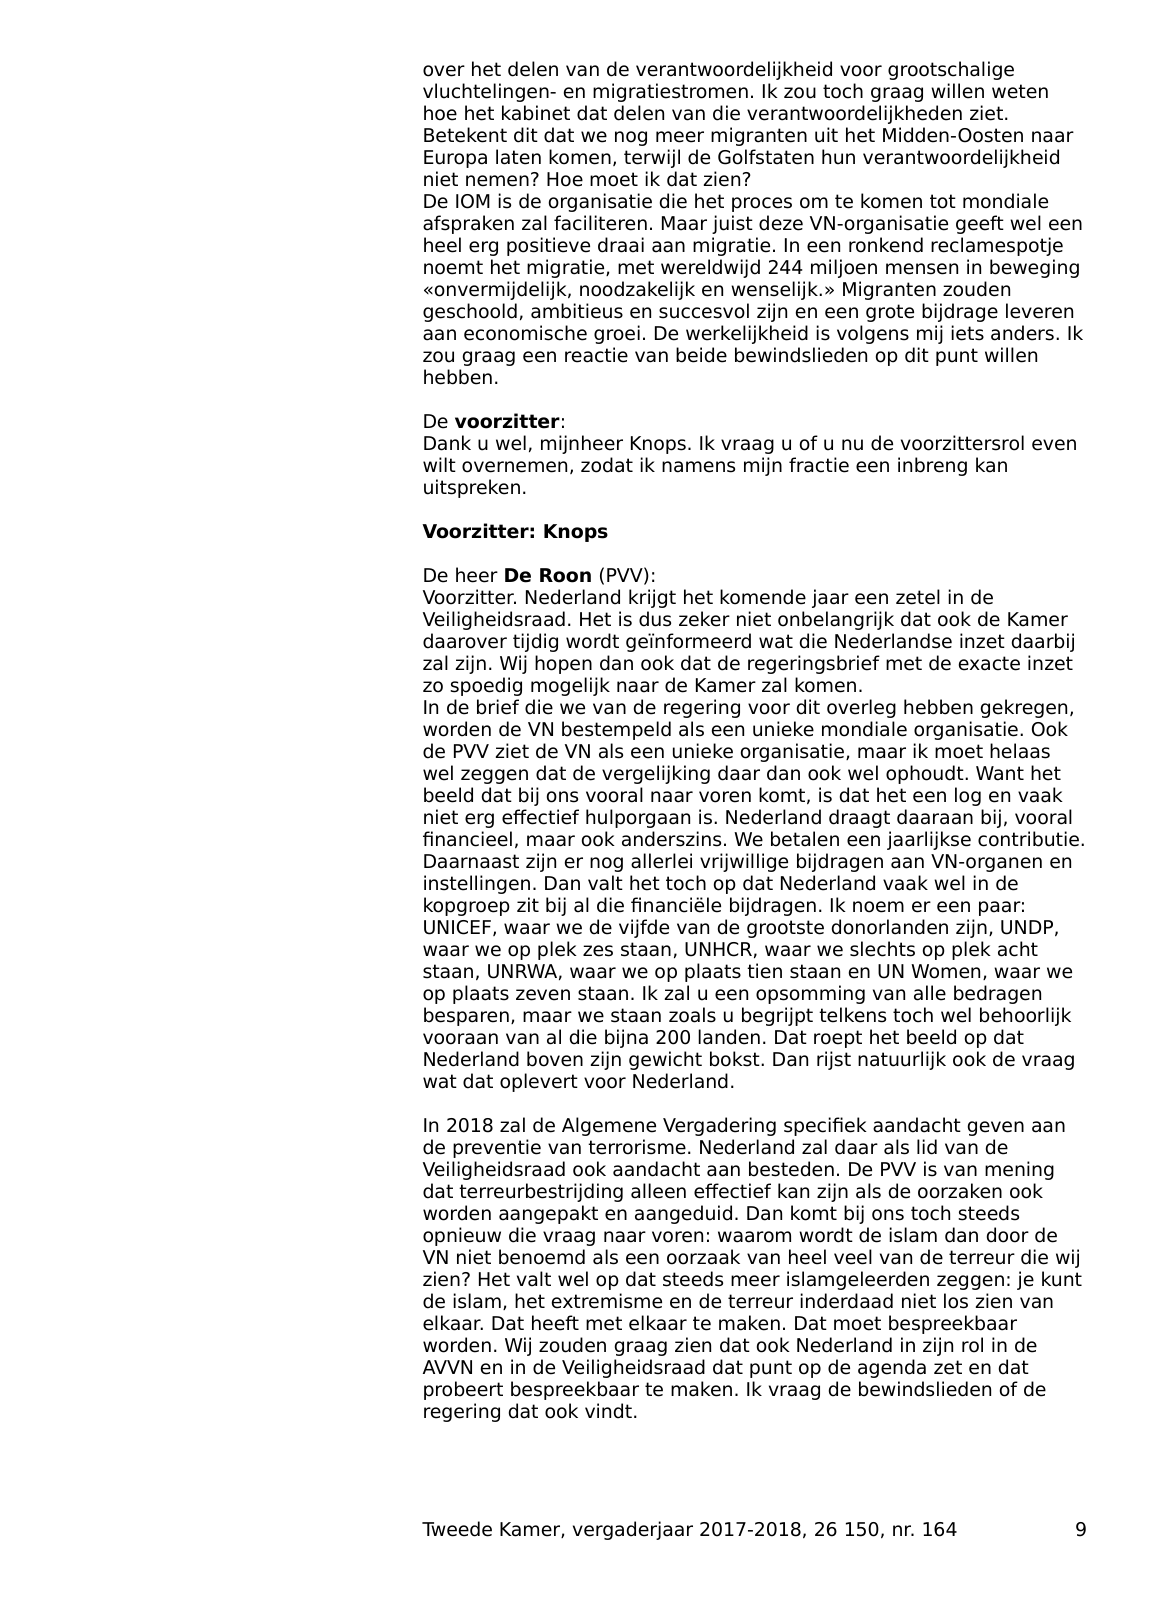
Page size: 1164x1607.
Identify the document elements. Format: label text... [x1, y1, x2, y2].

text In 2018 zal de Algemene Vergadering specifiek aandacht geven aan de preventie van terrorisme. Nederland zal daar als lid van de Veiligheidsraad ook aandacht aan besteden. De PVV is van mening dat terreurbestrijding alleen effectief kan zijn als de oorzaken ook worden aangepakt en aangeduid. Dan komt bij ons toch steeds opnieuw die vraag naar voren: waarom wordt de islam dan door de VN niet benoemd als een oorzaak van heel veel van de terreur die wij zien? Het valt wel op dat steeds meer islamgeleerden zeggen: je kunt de islam, het extremisme en de terreur inderdaad niet los zien van elkaar. Dat heeft met elkaar te maken. Dat moet bespreekbaar worden. Wij zouden graag zien dat ook Nederland in zijn rol in de AVVN en in de Veiligheidsraad dat punt op de agenda zet en dat probeert bespreekbaar te maken. Ik vraag de bewindslieden of de regering dat ook vindt. [422, 1115, 1087, 1423]
text De voorzitter: [422, 411, 1087, 433]
text Voorzitter. Nederland krijgt het komende jaar een zetel in de Veiligheidsraad. Het is dus zeker niet onbelangrijk dat ook de Kamer daarover tijdig wordt geïnformeerd wat die Nederlandse inzet daarbij zal zijn. Wij hopen dan ook dat de regeringsbrief met de exacte inzet zo spoedig mogelijk naar de Kamer zal komen. [422, 587, 1087, 697]
text In de brief die we van de regering voor dit overleg hebben gekregen, worden de VN bestempeld als een unieke mondiale organisatie. Ook de PVV ziet de VN als een unieke organisatie, maar ik moet helaas wel zeggen dat de vergelijking daar dan ook wel ophoudt. Want het beeld dat bij ons vooral naar voren komt, is dat het een log en vaak niet erg effectief hulporgaan is. Nederland draagt daaraan bij, vooral financieel, maar ook anderszins. We betalen een jaarlijkse contributie. Daarnaast zijn er nog allerlei vrijwillige bijdragen aan VN-organen en instellingen. Dan valt het toch op dat Nederland vaak wel in de kopgroep zit bij al die financiële bijdragen. Ik noem er een paar: UNICEF, waar we de vijfde van de grootste donorlanden zijn, UNDP, waar we op plek zes staan, UNHCR, waar we slechts op plek acht staan, UNRWA, waar we op plaats tien staan en UN Women, waar we op plaats zeven staan. Ik zal u een opsomming van alle bedragen besparen, maar we staan zoals u begrijpt telkens toch wel behoorlijk vooraan van al die bijna 200 landen. Dat roept het beeld op dat Nederland boven zijn gewicht bokst. Dan rijst natuurlijk ook de vraag wat dat oplevert voor Nederland. [422, 697, 1087, 1093]
text over het delen van de verantwoordelijkheid voor grootschalige vluchtelingen- en migratiestromen. Ik zou toch graag willen weten hoe het kabinet dat delen van die verantwoordelijkheden ziet. Betekent dit dat we nog meer migranten uit het Midden-Oosten naar Europa laten komen, terwijl de Golfstaten hun verantwoordelijkheid niet nemen? Hoe moet ik dat zien? [422, 59, 1087, 191]
text De IOM is de organisatie die het proces om te komen tot mondiale afspraken zal faciliteren. Maar juist deze VN-organisatie geeft wel een heel erg positieve draai aan migratie. In een ronkend reclamespotje noemt het migratie, met wereldwijd 244 miljoen mensen in beweging «onvermijdelijk, noodzakelijk en wenselijk.» Migranten zouden geschoold, ambitieus en succesvol zijn en een grote bijdrage leveren aan economische groei. De werkelijkheid is volgens mij iets anders. Ik zou graag een reactie van beide bewindslieden op dit punt willen hebben. [422, 191, 1087, 389]
text Dank u wel, mijnheer Knops. Ik vraag u of u nu de voorzittersrol even wilt overnemen, zodat ik namens mijn fractie een inbreng kan uitspreken. [422, 433, 1087, 499]
text De heer De Roon (PVV): [422, 565, 1087, 587]
subtitle Voorzitter: Knops [422, 521, 1087, 543]
